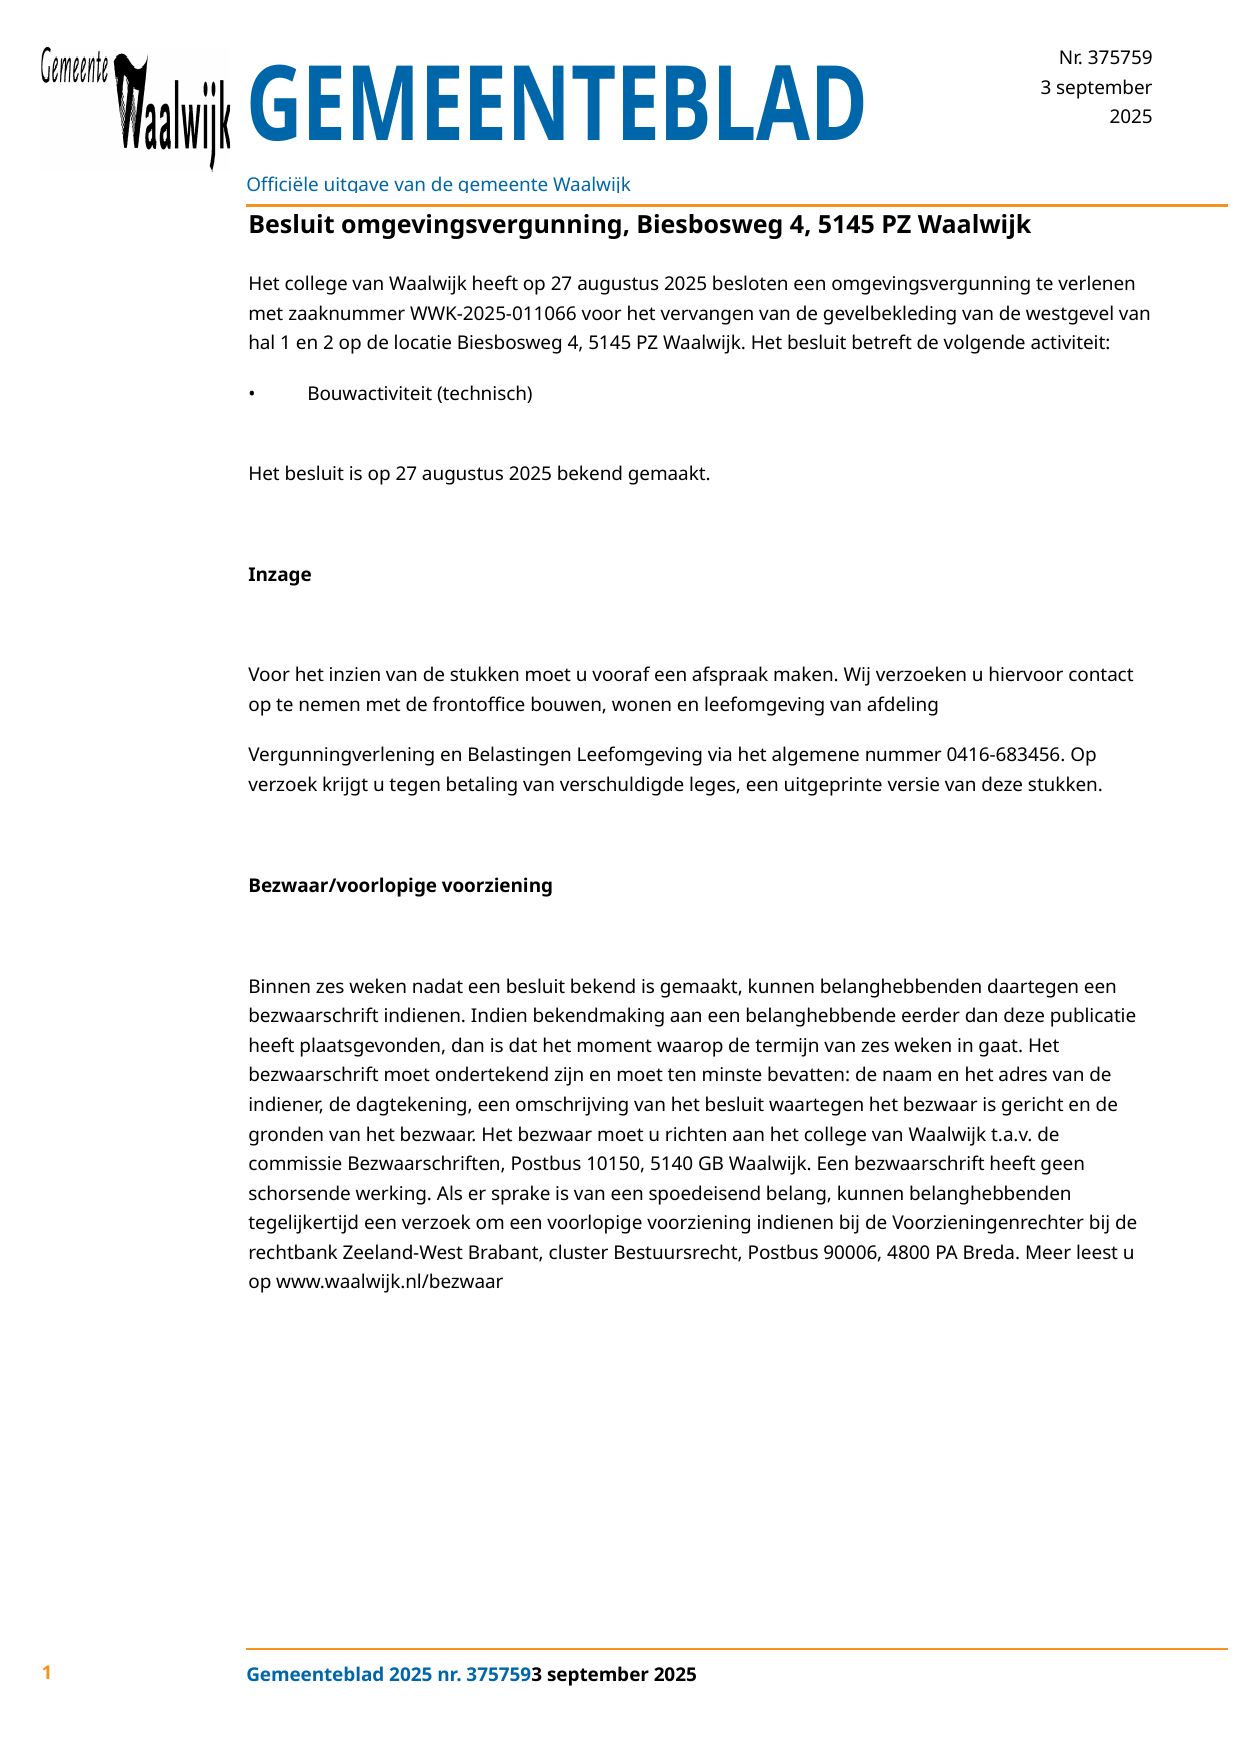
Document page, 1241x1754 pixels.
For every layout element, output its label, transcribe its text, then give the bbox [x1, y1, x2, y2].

text Bezwaar/voorlopige voorziening [248, 872, 1152, 898]
text Het college van Waalwijk heeft op 27 augustus 2025 besloten een omgevingsvergunning te verlenen met zaaknummer WWK-2025-011066 voor het vervangen van de gevelbekleding van de westgevel van hal 1 en 2 op de locatie Biesbosweg 4, 5145 PZ Waalwijk. Het besluit betreft de volgende activiteit: [248, 270, 1152, 355]
picture [41, 47, 231, 172]
list Bouwactiviteit (technisch) [248, 380, 1152, 406]
text Voor het inzien van de stukken moet u vooraf een afspraak maken. Wij verzoeken u hiervoor contact op te nemen met de frontoffice bouwen, wonen en leefomgeving van afdeling [248, 662, 1152, 717]
text Vergunningverlening en Belastingen Leefomgeving via het algemene nummer 0416-683456. Op verzoek krijgt u tegen betaling van verschuldigde leges, een uitgeprinte versie van deze stukken. [248, 742, 1152, 797]
text Het besluit is op 27 augustus 2025 bekend gemaakt. [248, 460, 1152, 486]
text Inzage [248, 561, 1152, 586]
text Besluit omgevingsvergunning, Biesbosweg 4, 5145 PZ Waalwijk [248, 207, 1152, 241]
text Binnen zes weken nadat een besluit bekend is gemaakt, kunnen belanghebbenden daartegen een bezwaarschrift indienen. Indien bekendmaking aan een belanghebbende eerder dan deze publicatie heeft plaatsgevonden, dan is dat het moment waarop de termijn van zes weken in gaat. Het bezwaarschrift moet ondertekend zijn en moet ten minste bevatten: de naam en het adres van de indiener, de dagtekening, een omschrijving van het besluit waartegen het bezwaar is gericht en de gronden van het bezwaar. Het bezwaar moet u richten aan het college van Waalwijk t.a.v. de commissie Bezwaarschriften, Postbus 10150, 5140 GB Waalwijk. Een bezwaarschrift heeft geen schorsende werking. Als er sprake is van een spoedeisend belang, kunnen belanghebbenden tegelijkertijd een verzoek om een voorlopige voorziening indienen bij de Voorzieningenrechter bij de rechtbank Zeeland-West Brabant, cluster Bestuursrecht, Postbus 90006, 4800 PA Breda. Meer leest u op www.waalwijk.nl/bezwaar [248, 973, 1152, 1294]
